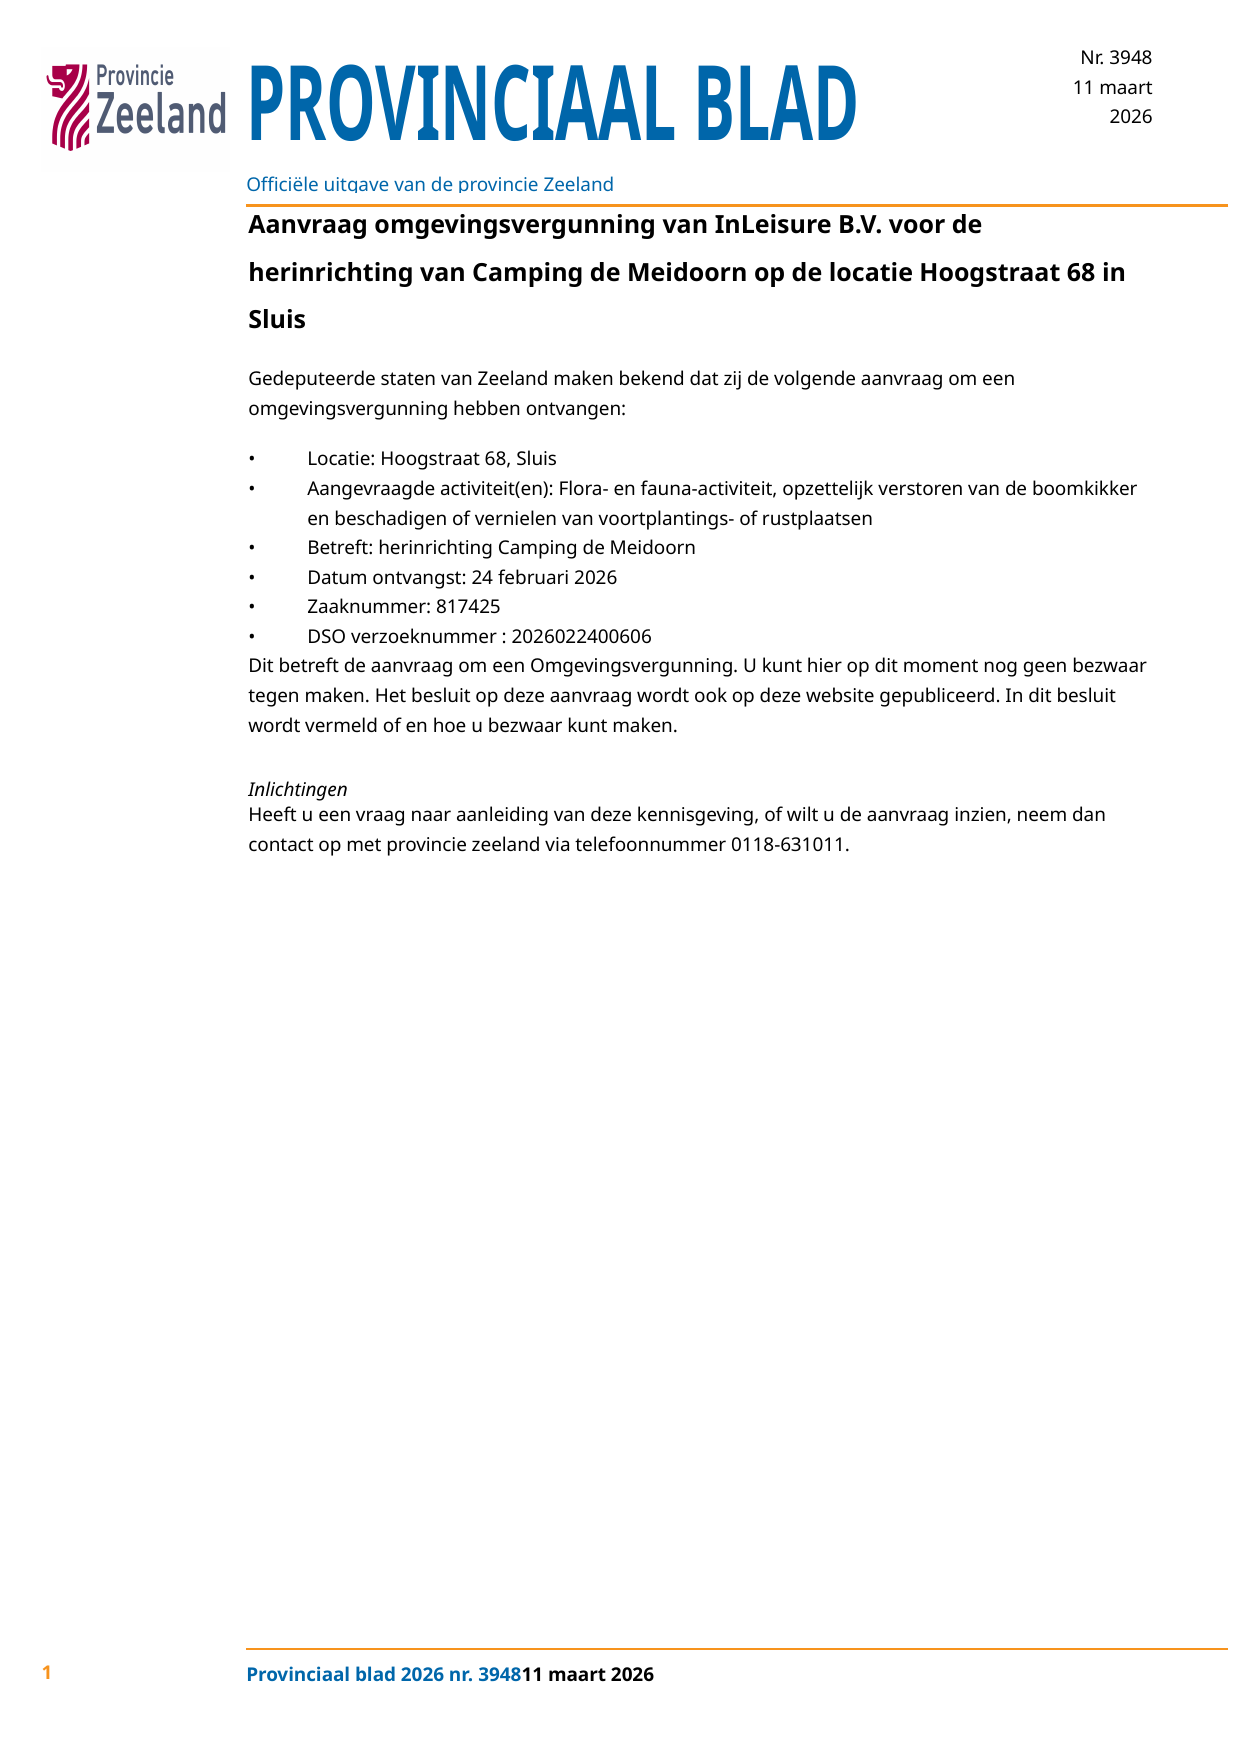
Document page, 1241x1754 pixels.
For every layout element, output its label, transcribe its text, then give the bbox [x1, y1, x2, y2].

picture [41, 47, 231, 172]
list DSO verzoeknummer : 2026022400606 [248, 623, 1152, 649]
list Zaaknummer: 817425 [248, 593, 1152, 619]
list Datum ontvangst: 24 februari 2026 [248, 564, 1152, 589]
list Aangevraagde activiteit(en): Flora- en fauna-activiteit, opzettelijk verstoren van de boomkikker en beschadigen of vernielen van voortplantings- of rustplaatsen [248, 475, 1152, 530]
text Inlichtingen [248, 776, 1152, 801]
text Gedeputeerde staten van Zeeland maken bekend dat zij de volgende aanvraag om een omgevingsvergunning hebben ontvangen: [248, 366, 1152, 421]
text Heeft u een vraag naar aanleiding van deze kennisgeving, of wilt u de aanvraag inzien, neem dan contact op met provincie zeeland via telefoonnummer 0118-631011. [248, 801, 1152, 857]
text Aanvraag omgevingsvergunning van InLeisure B.V. voor de herinrichting van Camping de Meidoorn op de locatie Hoogstraat 68 in Sluis [248, 207, 1152, 336]
text Dit betreft de aanvraag om een Omgevingsvergunning. U kunt hier op dit moment nog geen bezwaar tegen maken. Het besluit op deze aanvraag wordt ook op deze website gepubliceerd. In dit besluit wordt vermeld of en hoe u bezwaar kunt maken. [248, 653, 1152, 737]
list Betreft: herinrichting Camping de Meidoorn [248, 534, 1152, 560]
list Locatie: Hoogstraat 68, Sluis [248, 446, 1152, 471]
